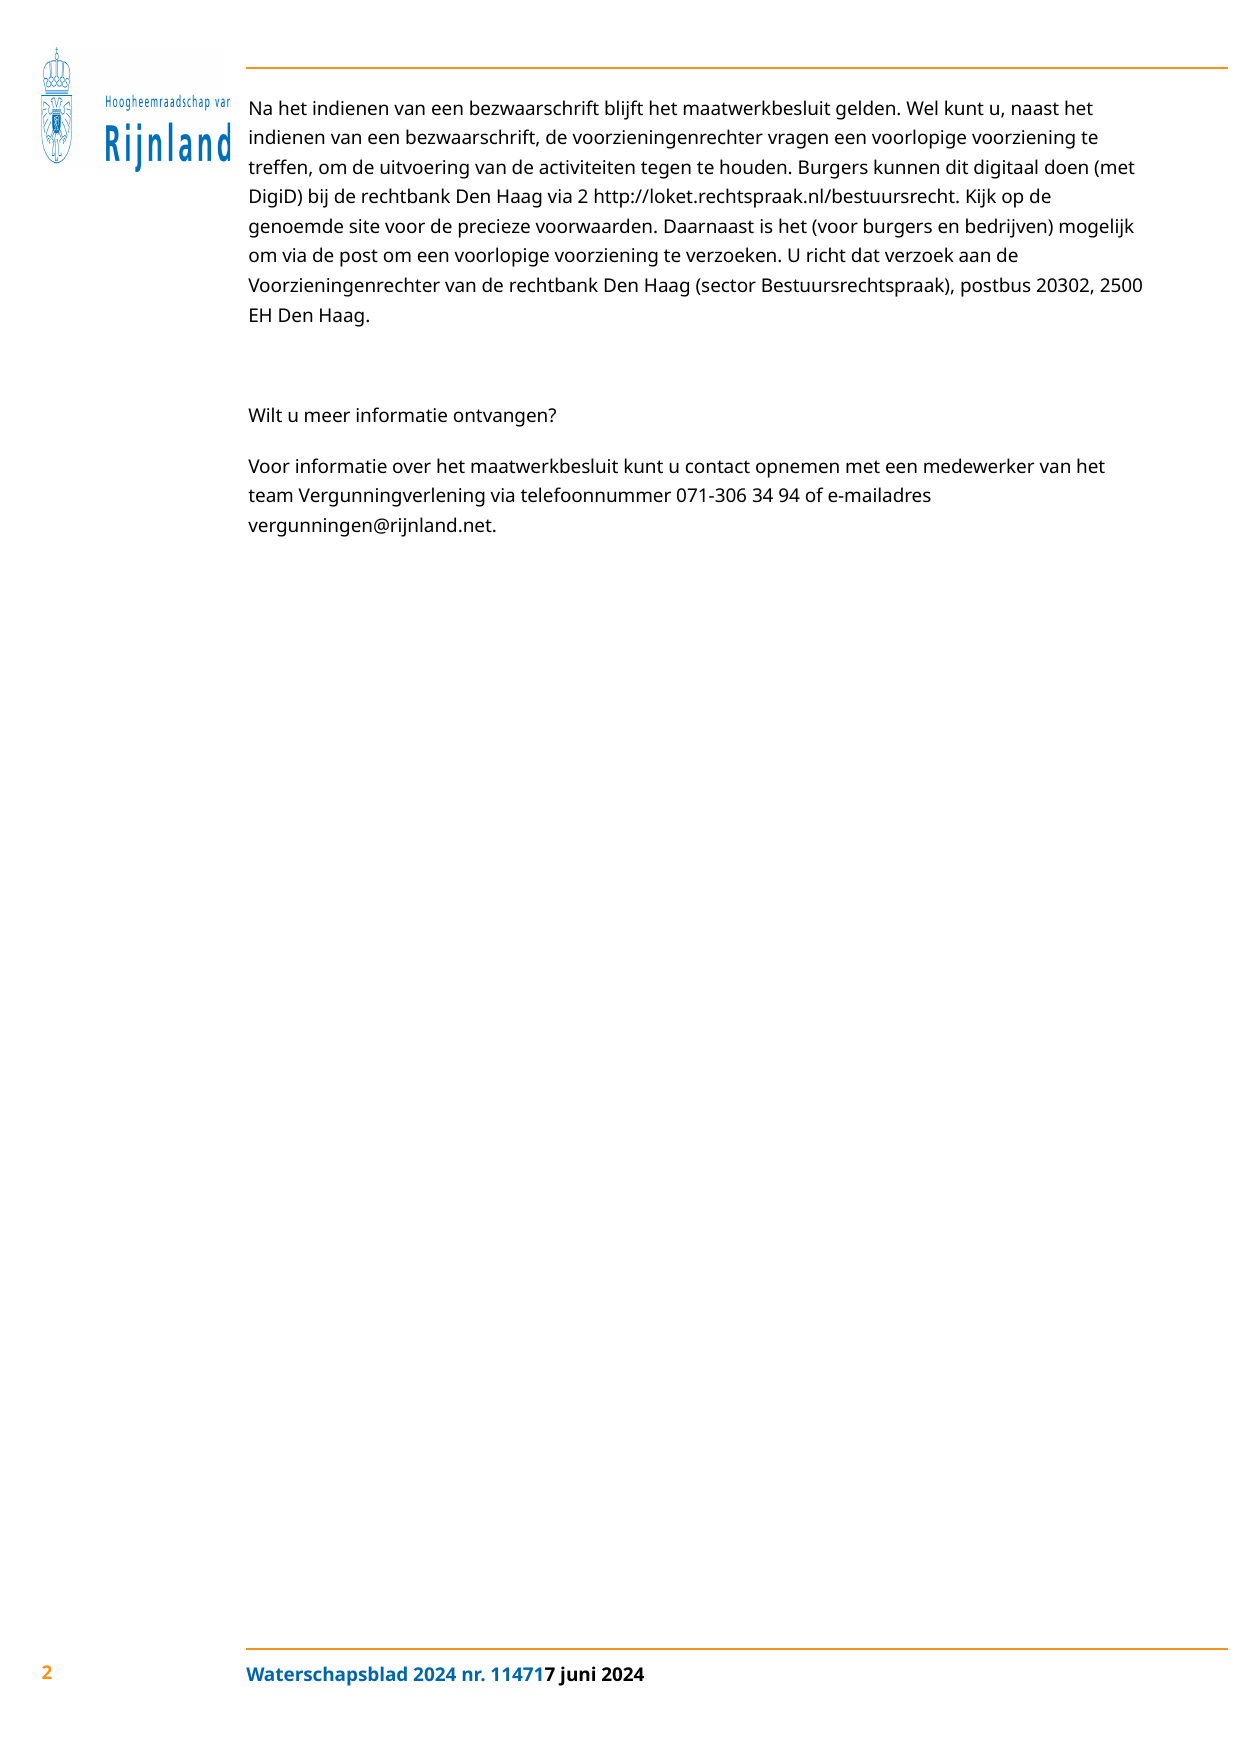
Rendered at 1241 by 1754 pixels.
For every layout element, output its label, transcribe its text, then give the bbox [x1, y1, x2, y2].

text Voor informatie over het maatwerkbesluit kunt u contact opnemen met een medewerker van het team Vergunningverlening via telefoonnummer 071-306 34 94 of e-mailadres vergunningen@rijnland.net. [248, 453, 1152, 538]
text Na het indienen van een bezwaarschrift blijft het maatwerkbesluit gelden. Wel kunt u, naast het indienen van een bezwaarschrift, de voorzieningenrechter vragen een voorlopige voorziening te treffen, om de uitvoering van de activiteiten tegen te houden. Burgers kunnen dit digitaal doen (met DigiD) bij de rechtbank Den Haag via 2 http://loket.rechtspraak.nl/bestuursrecht. Kijk op de genoemde site voor de precieze voorwaarden. Daarnaast is het (voor burgers en bedrijven) mogelijk om via de post om een voorlopige voorziening te verzoeken. U richt dat verzoek aan de Voorzieningenrechter van de rechtbank Den Haag (sector Bestuursrechtspraak), postbus 20302, 2500 EH Den Haag. [248, 95, 1152, 328]
text Wilt u meer informatie ontvangen? [248, 403, 1152, 428]
picture [41, 47, 231, 172]
